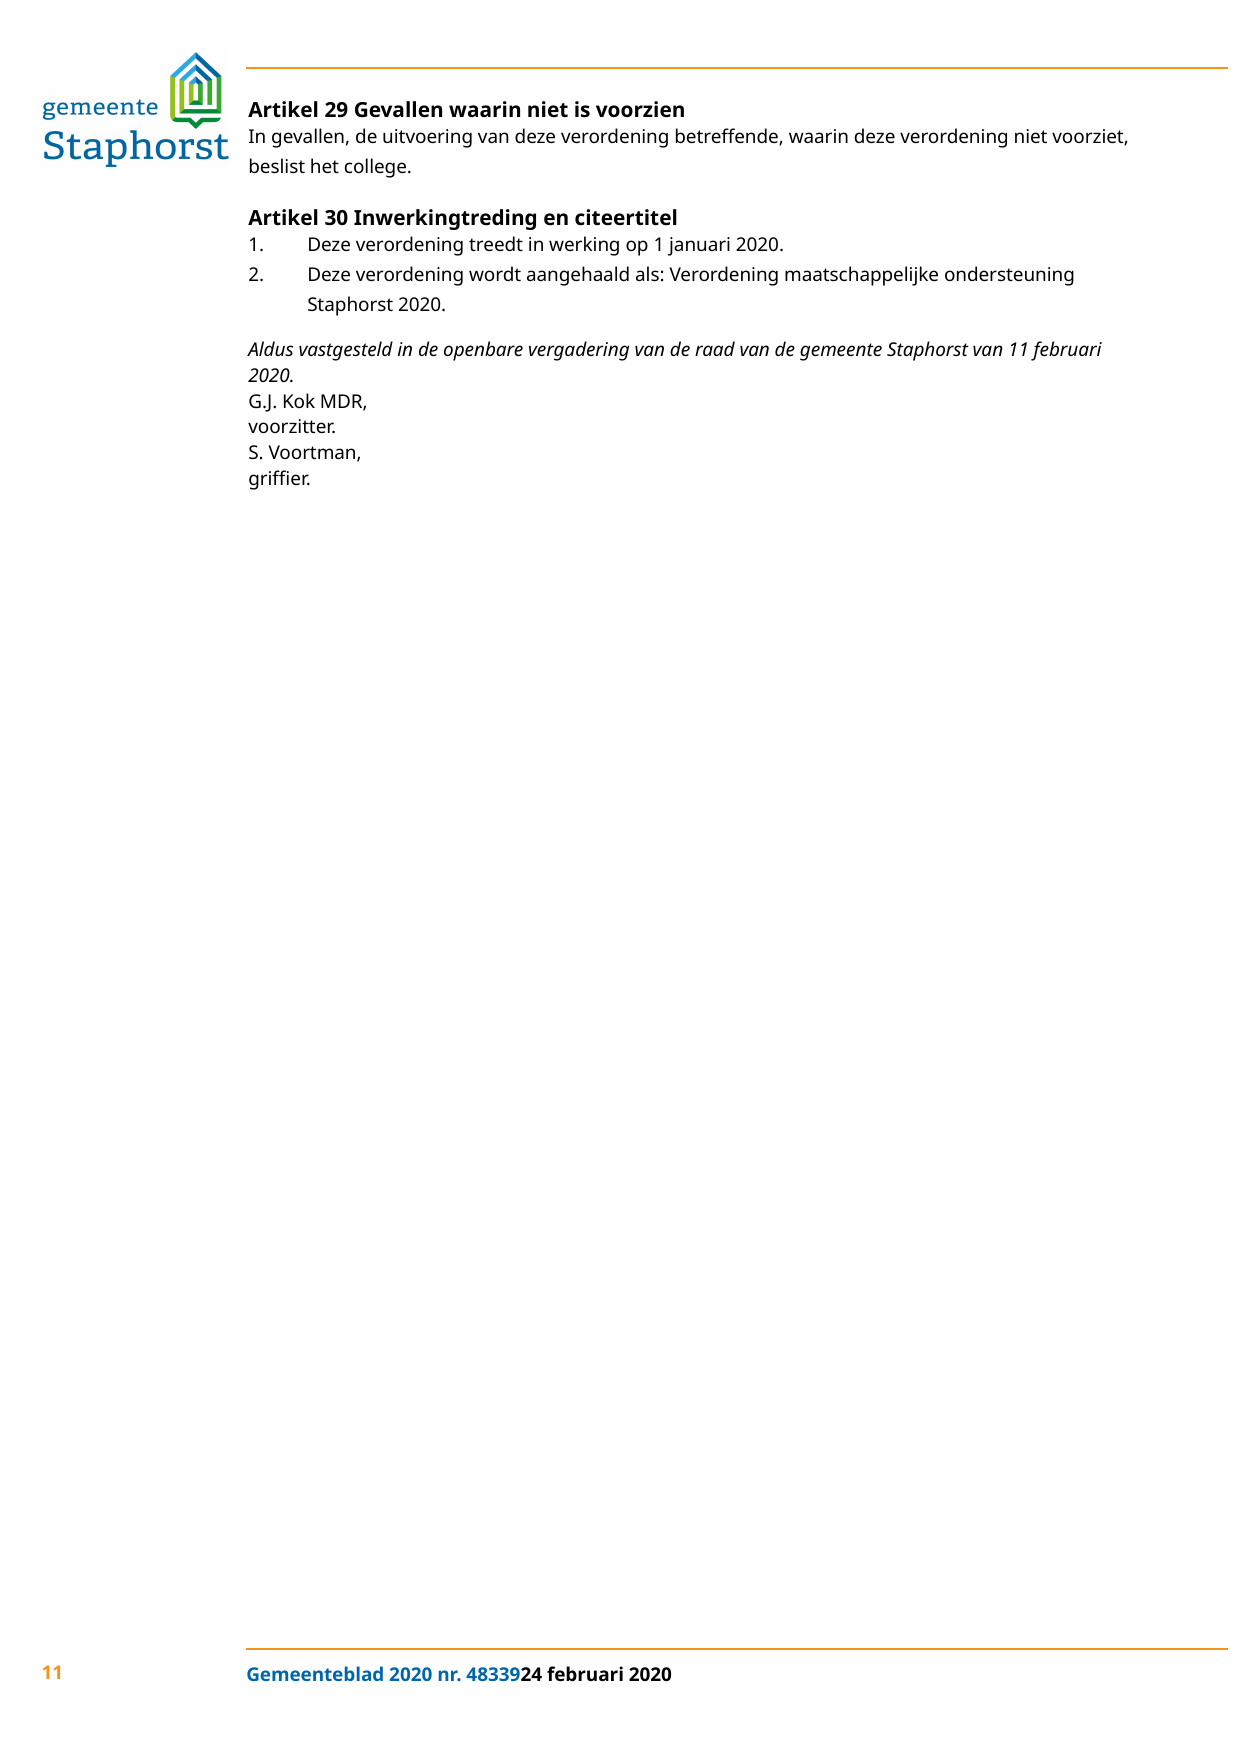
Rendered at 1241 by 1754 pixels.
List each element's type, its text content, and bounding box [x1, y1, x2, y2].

picture [41, 47, 231, 172]
text Artikel 29 Gevallen waarin niet is voorzien [248, 95, 1152, 123]
text griffier. [248, 465, 1152, 491]
text voorzitter. [248, 414, 1152, 439]
text In gevallen, de uitvoering van deze verordening betreffende, waarin deze verordening niet voorziet, beslist het college. [248, 123, 1152, 178]
text G.J. Kok MDR, [248, 388, 1152, 414]
text Aldus vastgesteld in de openbare vergadering van de raad van de gemeente Staphorst van 11 februari 2020. [248, 336, 1152, 388]
text S. Voortman, [248, 439, 1152, 465]
text Artikel 30 Inwerkingtreding en citeertitel [248, 203, 1152, 232]
list Deze verordening treedt in werking op 1 januari 2020. [248, 232, 1152, 257]
list Deze verordening wordt aangehaald als: Verordening maatschappelijke ondersteuning Staphorst 2020. [248, 261, 1152, 317]
